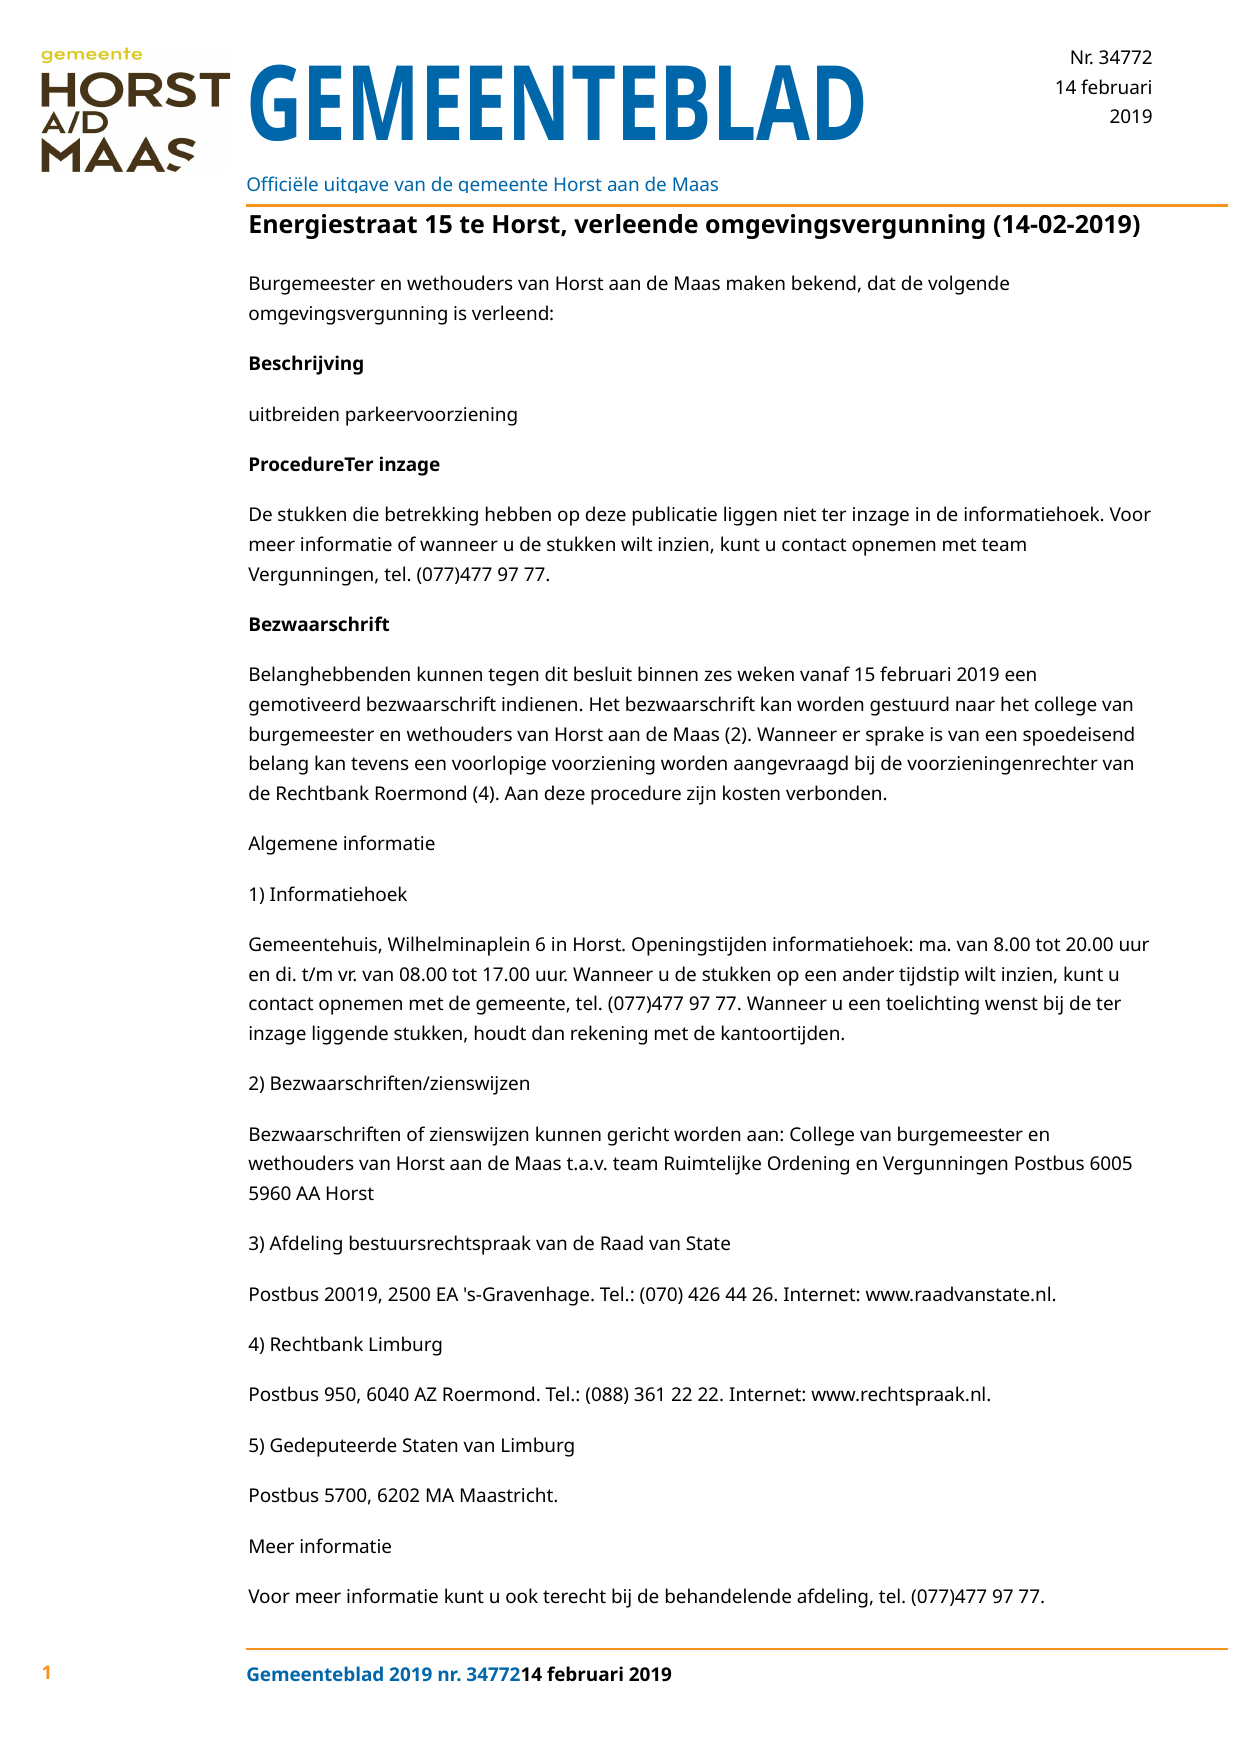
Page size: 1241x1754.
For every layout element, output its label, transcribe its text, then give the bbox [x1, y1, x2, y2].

text Algemene informatie [248, 830, 1152, 856]
text Postbus 20019, 2500 EA 's-Gravenhage. Tel.: (070) 426 44 26. Internet: www.raadvanstate.nl. [248, 1281, 1152, 1306]
text Energiestraat 15 te Horst, verleende omgevingsvergunning (14-02-2019) [248, 207, 1152, 241]
text Voor meer informatie kunt u ook terecht bij de behandelende afdeling, tel. (077)477 97 77. [248, 1583, 1152, 1609]
text 3) Afdeling bestuursrechtspraak van de Raad van State [248, 1230, 1152, 1256]
text Postbus 950, 6040 AZ Roermond. Tel.: (088) 361 22 22. Internet: www.rechtspraak.nl. [248, 1382, 1152, 1407]
picture [41, 47, 231, 172]
text 5) Gedeputeerde Staten van Limburg [248, 1432, 1152, 1458]
text 1) Informatiehoek [248, 881, 1152, 906]
text Belanghebbenden kunnen tegen dit besluit binnen zes weken vanaf 15 februari 2019 een gemotiveerd bezwaarschrift indienen. Het bezwaarschrift kan worden gestuurd naar het college van burgemeester en wethouders van Horst aan de Maas (2). Wanneer er sprake is van een spoedeisend belang kan tevens een voorlopige voorziening worden aangevraagd bij de voorzieningenrechter van de Rechtbank Roermond (4). Aan deze procedure zijn kosten verbonden. [248, 662, 1152, 806]
text Beschrijving [248, 350, 1152, 376]
text De stukken die betrekking hebben op deze publicatie liggen niet ter inzage in de informatiehoek. Voor meer informatie of wanneer u de stukken wilt inzien, kunt u contact opnemen met team Vergunningen, tel. (077)477 97 77. [248, 502, 1152, 586]
text Burgemeester en wethouders van Horst aan de Maas maken bekend, dat de volgende omgevingsvergunning is verleend: [248, 270, 1152, 326]
text 2) Bezwaarschriften/zienswijzen [248, 1070, 1152, 1096]
text Postbus 5700, 6202 MA Maastricht. [248, 1482, 1152, 1508]
text Gemeentehuis, Wilhelminaplein 6 in Horst. Openingstijden informatiehoek: ma. van 8.00 tot 20.00 uur en di. t/m vr. van 08.00 tot 17.00 uur. Wanneer u de stukken op een ander tijdstip wilt inzien, kunt u contact opnemen met de gemeente, tel. (077)477 97 77. Wanneer u een toelichting wenst bij de ter inzage liggende stukken, houdt dan rekening met de kantoortijden. [248, 931, 1152, 1046]
text Bezwaarschrift [248, 611, 1152, 637]
text ProcedureTer inzage [248, 451, 1152, 477]
text uitbreiden parkeervoorziening [248, 401, 1152, 426]
text Bezwaarschriften of zienswijzen kunnen gericht worden aan: College van burgemeester en wethouders van Horst aan de Maas t.a.v. team Ruimtelijke Ordening en Vergunningen Postbus 6005 5960 AA Horst [248, 1121, 1152, 1206]
text Meer informatie [248, 1533, 1152, 1558]
text 4) Rechtbank Limburg [248, 1331, 1152, 1357]
